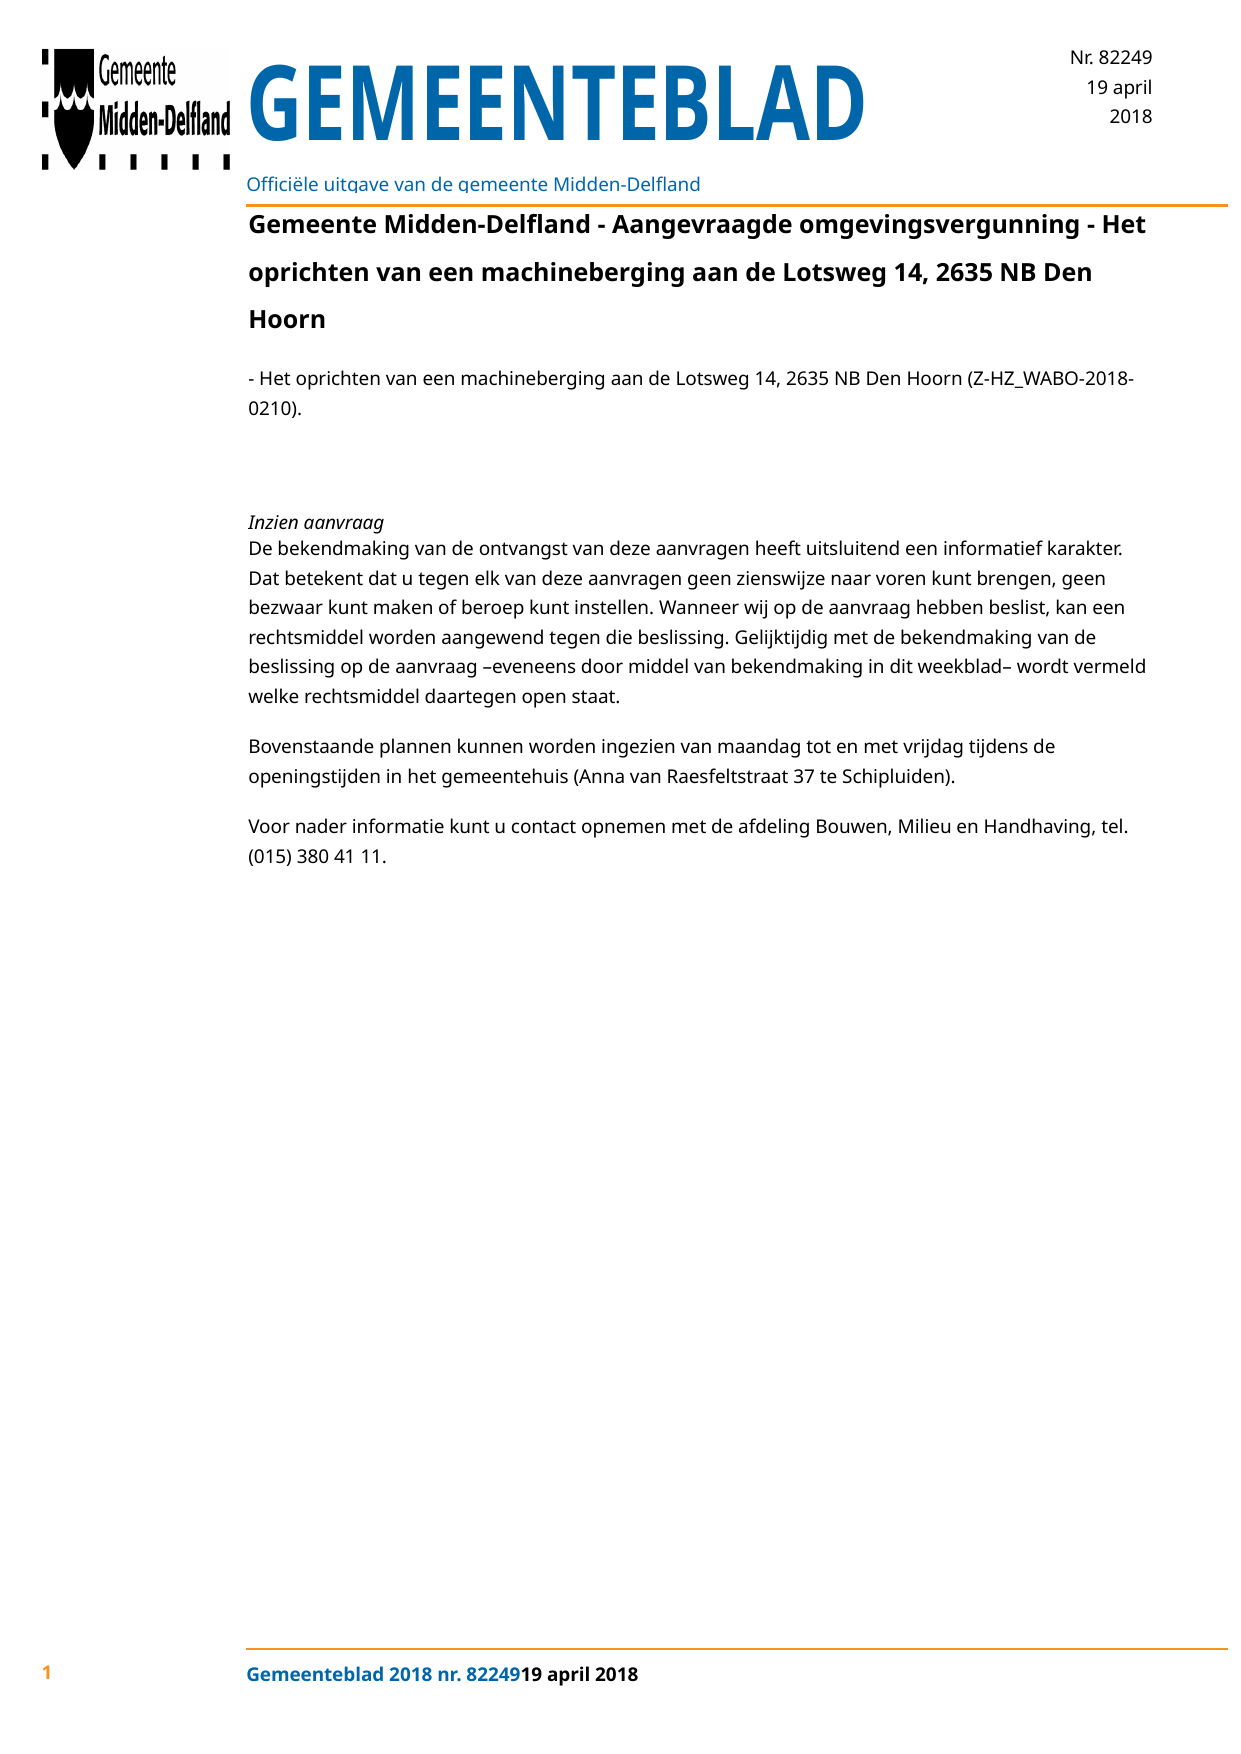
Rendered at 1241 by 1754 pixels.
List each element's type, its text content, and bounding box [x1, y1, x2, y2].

text Inzien aanvraag [248, 509, 1152, 535]
picture [41, 47, 231, 172]
text De bekendmaking van de ontvangst van deze aanvragen heeft uitsluitend een informatief karakter. Dat betekent dat u tegen elk van deze aanvragen geen zienswijze naar voren kunt brengen, geen bezwaar kunt maken of beroep kunt instellen. Wanneer wij op de aanvraag hebben beslist, kan een rechtsmiddel worden aangewend tegen die beslissing. Gelijktijdig met de bekendmaking van de beslissing op de aanvraag –eveneens door middel van bekendmaking in dit weekblad– wordt vermeld welke rechtsmiddel daartegen open staat. [248, 535, 1152, 709]
text Gemeente Midden-Delfland - Aangevraagde omgevingsvergunning - Het oprichten van een machineberging aan de Lotsweg 14, 2635 NB Den Hoorn [248, 207, 1152, 336]
text Bovenstaande plannen kunnen worden ingezien van maandag tot en met vrijdag tijdens de openingstijden in het gemeentehuis (Anna van Raesfeltstraat 37 te Schipluiden). [248, 733, 1152, 789]
text Voor nader informatie kunt u contact opnemen met de afdeling Bouwen, Milieu en Handhaving, tel. (015) 380 41 11. [248, 813, 1152, 869]
text - Het oprichten van een machineberging aan de Lotsweg 14, 2635 NB Den Hoorn (Z-HZ_WABO-2018-0210). [248, 366, 1152, 421]
